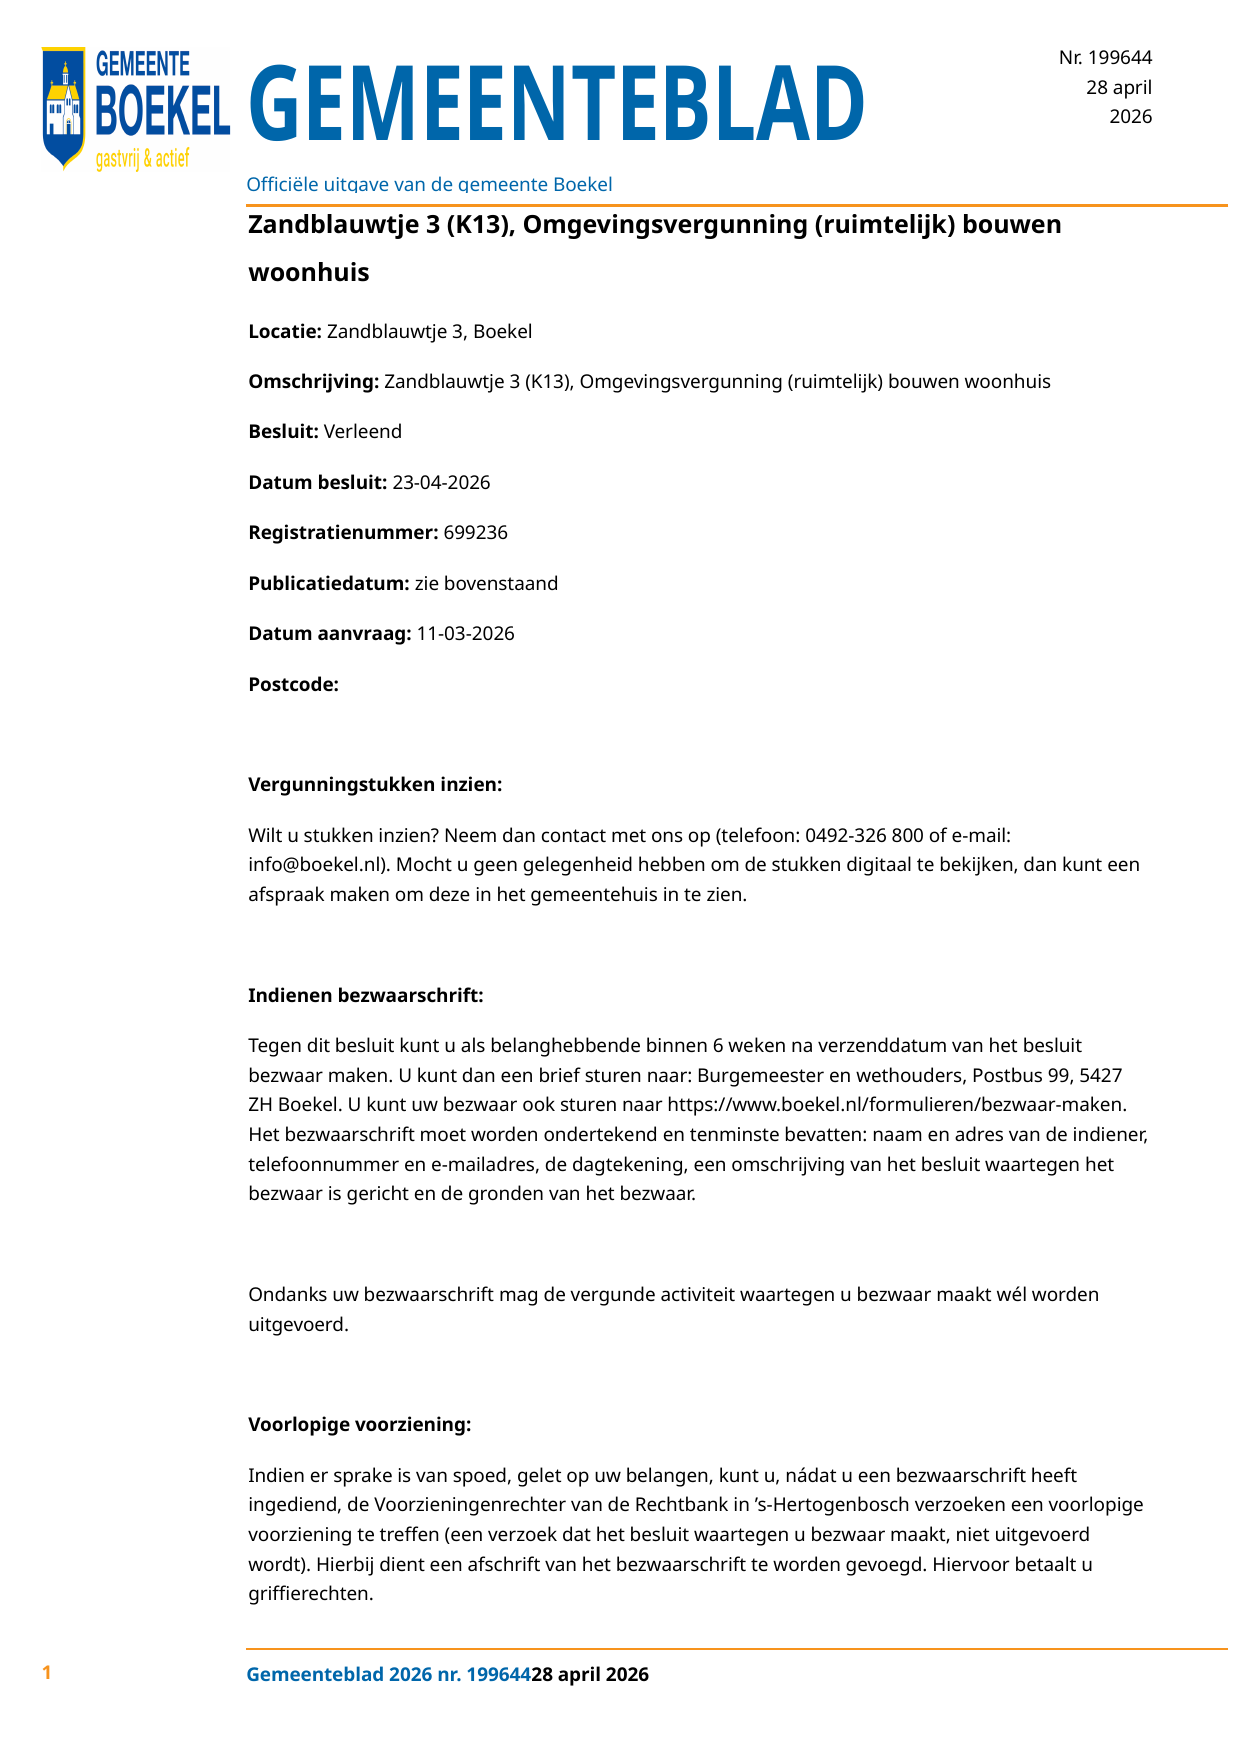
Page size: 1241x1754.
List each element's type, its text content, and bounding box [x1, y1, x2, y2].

text Wilt u stukken inzien? Neem dan contact met ons op (telefoon: 0492-326 800 of e-mail: info@boekel.nl). Mocht u geen gelegenheid hebben om de stukken digitaal te bekijken, dan kunt een afspraak maken om deze in het gemeentehuis in te zien. [248, 822, 1152, 907]
text Zandblauwtje 3 (K13), Omgevingsvergunning (ruimtelijk) bouwen woonhuis [248, 207, 1152, 288]
picture [41, 47, 231, 172]
text Ondanks uw bezwaarschrift mag de vergunde activiteit waartegen u bezwaar maakt wél worden uitgevoerd. [248, 1281, 1152, 1337]
text Voorlopige voorziening: [248, 1412, 1152, 1437]
text Besluit: Verleend [248, 419, 1152, 444]
text Locatie: Zandblauwtje 3, Boekel [248, 318, 1152, 344]
text Datum besluit: 23-04-2026 [248, 469, 1152, 495]
text Registratienummer: 699236 [248, 519, 1152, 545]
text Tegen dit besluit kunt u als belanghebbende binnen 6 weken na verzenddatum van het besluit bezwaar maken. U kunt dan een brief sturen naar: Burgemeester en wethouders, Postbus 99, 5427 ZH Boekel. U kunt uw bezwaar ook sturen naar https://www.boekel.nl/formulieren/bezwaar-maken. Het bezwaarschrift moet worden ondertekend en tenminste bevatten: naam en adres van de indiener, telefoonnummer en e-mailadres, de dagtekening, een omschrijving van het besluit waartegen het bezwaar is gericht en de gronden van het bezwaar. [248, 1032, 1152, 1206]
text Postcode: [248, 671, 1152, 697]
text Indien er sprake is van spoed, gelet op uw belangen, kunt u, nádat u een bezwaarschrift heeft ingediend, de Voorzieningenrechter van de Rechtbank in ’s-Hertogenbosch verzoeken een voorlopige voorziening te treffen (een verzoek dat het besluit waartegen u bezwaar maakt, niet uitgevoerd wordt). Hierbij dient een afschrift van het bezwaarschrift te worden gevoegd. Hiervoor betaalt u griffierechten. [248, 1462, 1152, 1606]
text Omschrijving: Zandblauwtje 3 (K13), Omgevingsvergunning (ruimtelijk) bouwen woonhuis [248, 368, 1152, 394]
text Datum aanvraag: 11-03-2026 [248, 620, 1152, 646]
text Publicatiedatum: zie bovenstaand [248, 570, 1152, 596]
text Indienen bezwaarschrift: [248, 982, 1152, 1008]
text Vergunningstukken inzien: [248, 772, 1152, 797]
